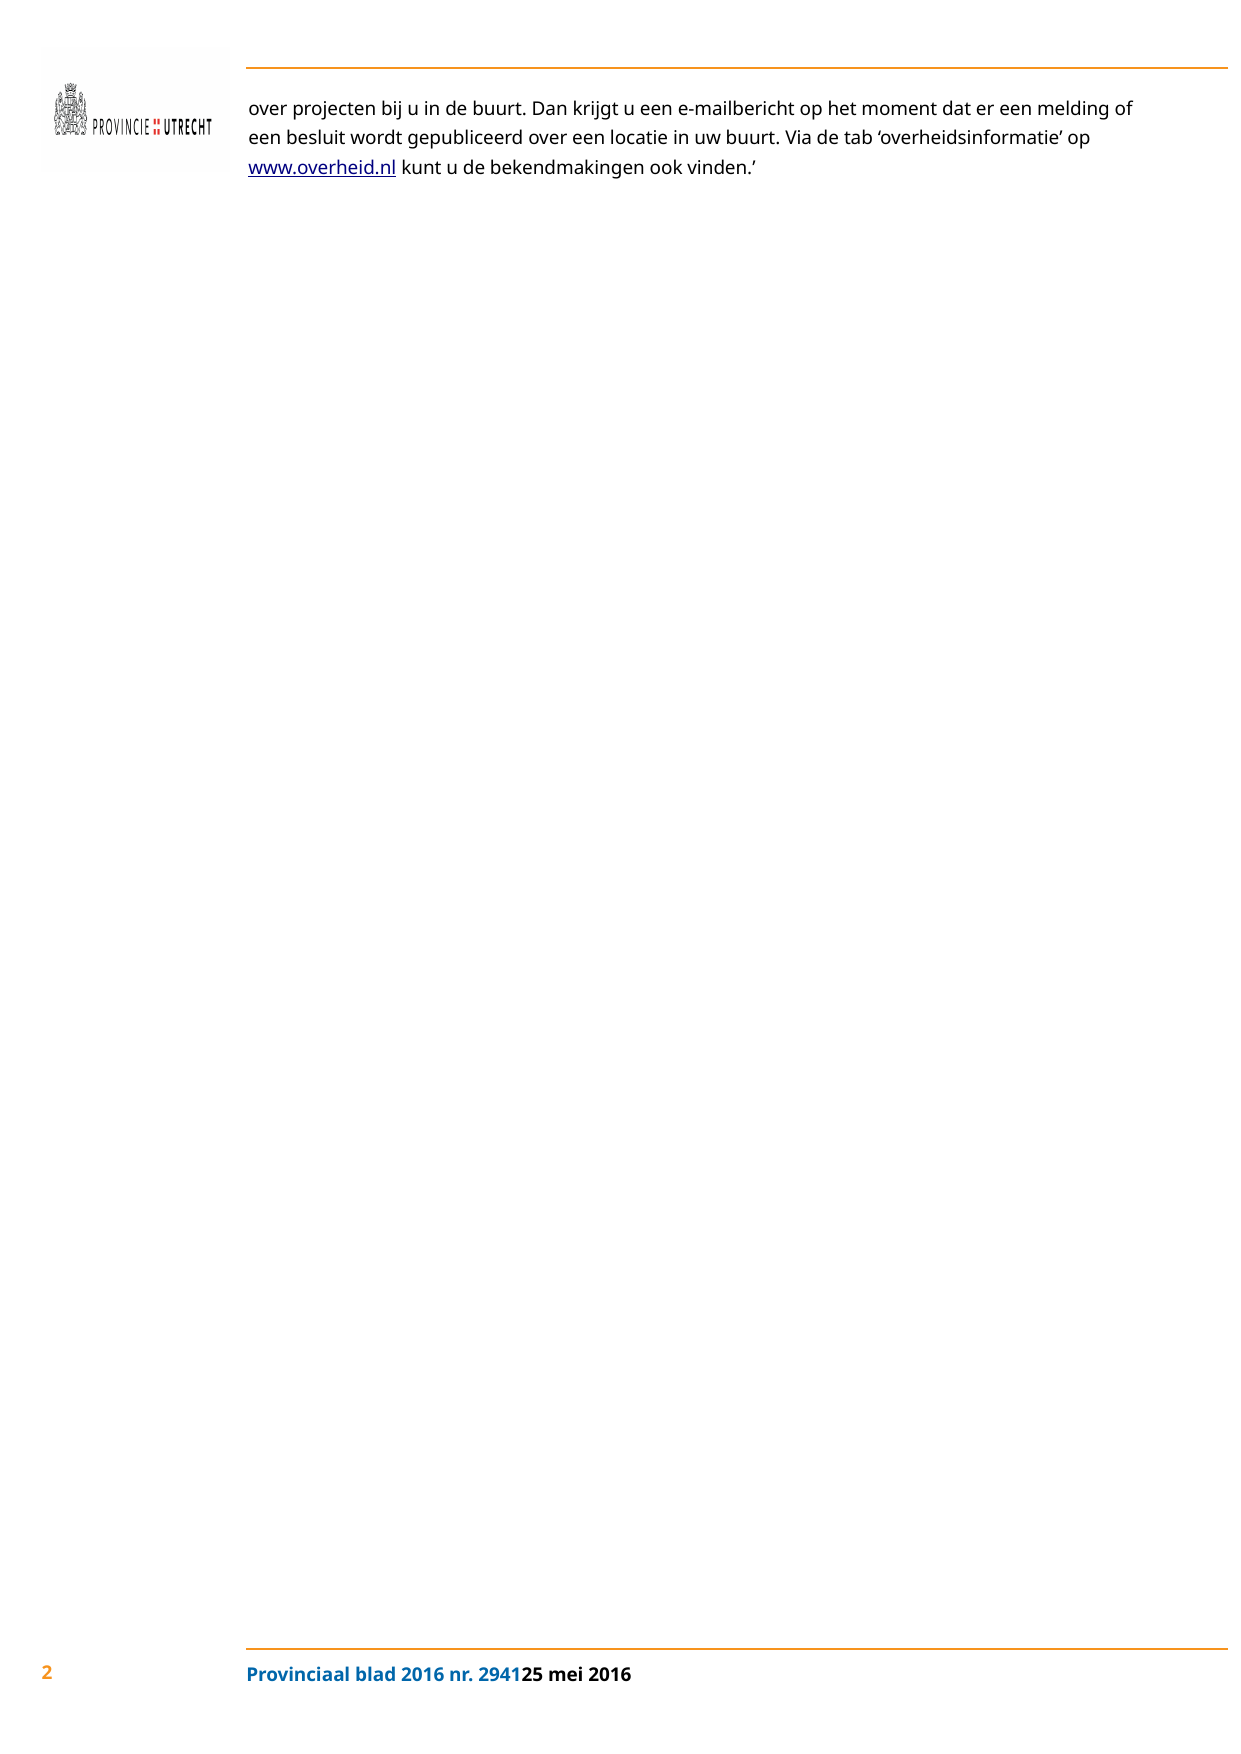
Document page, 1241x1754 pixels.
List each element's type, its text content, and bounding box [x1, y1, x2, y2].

text over projecten bij u in de buurt. Dan krijgt u een e-mailbericht op het moment dat er een melding of een besluit wordt gepubliceerd over een locatie in uw buurt. Via de tab ‘overheidsinformatie’ op www.overheid.nl kunt u de bekendmakingen ook vinden.’ [248, 95, 1152, 180]
picture [41, 47, 231, 172]
